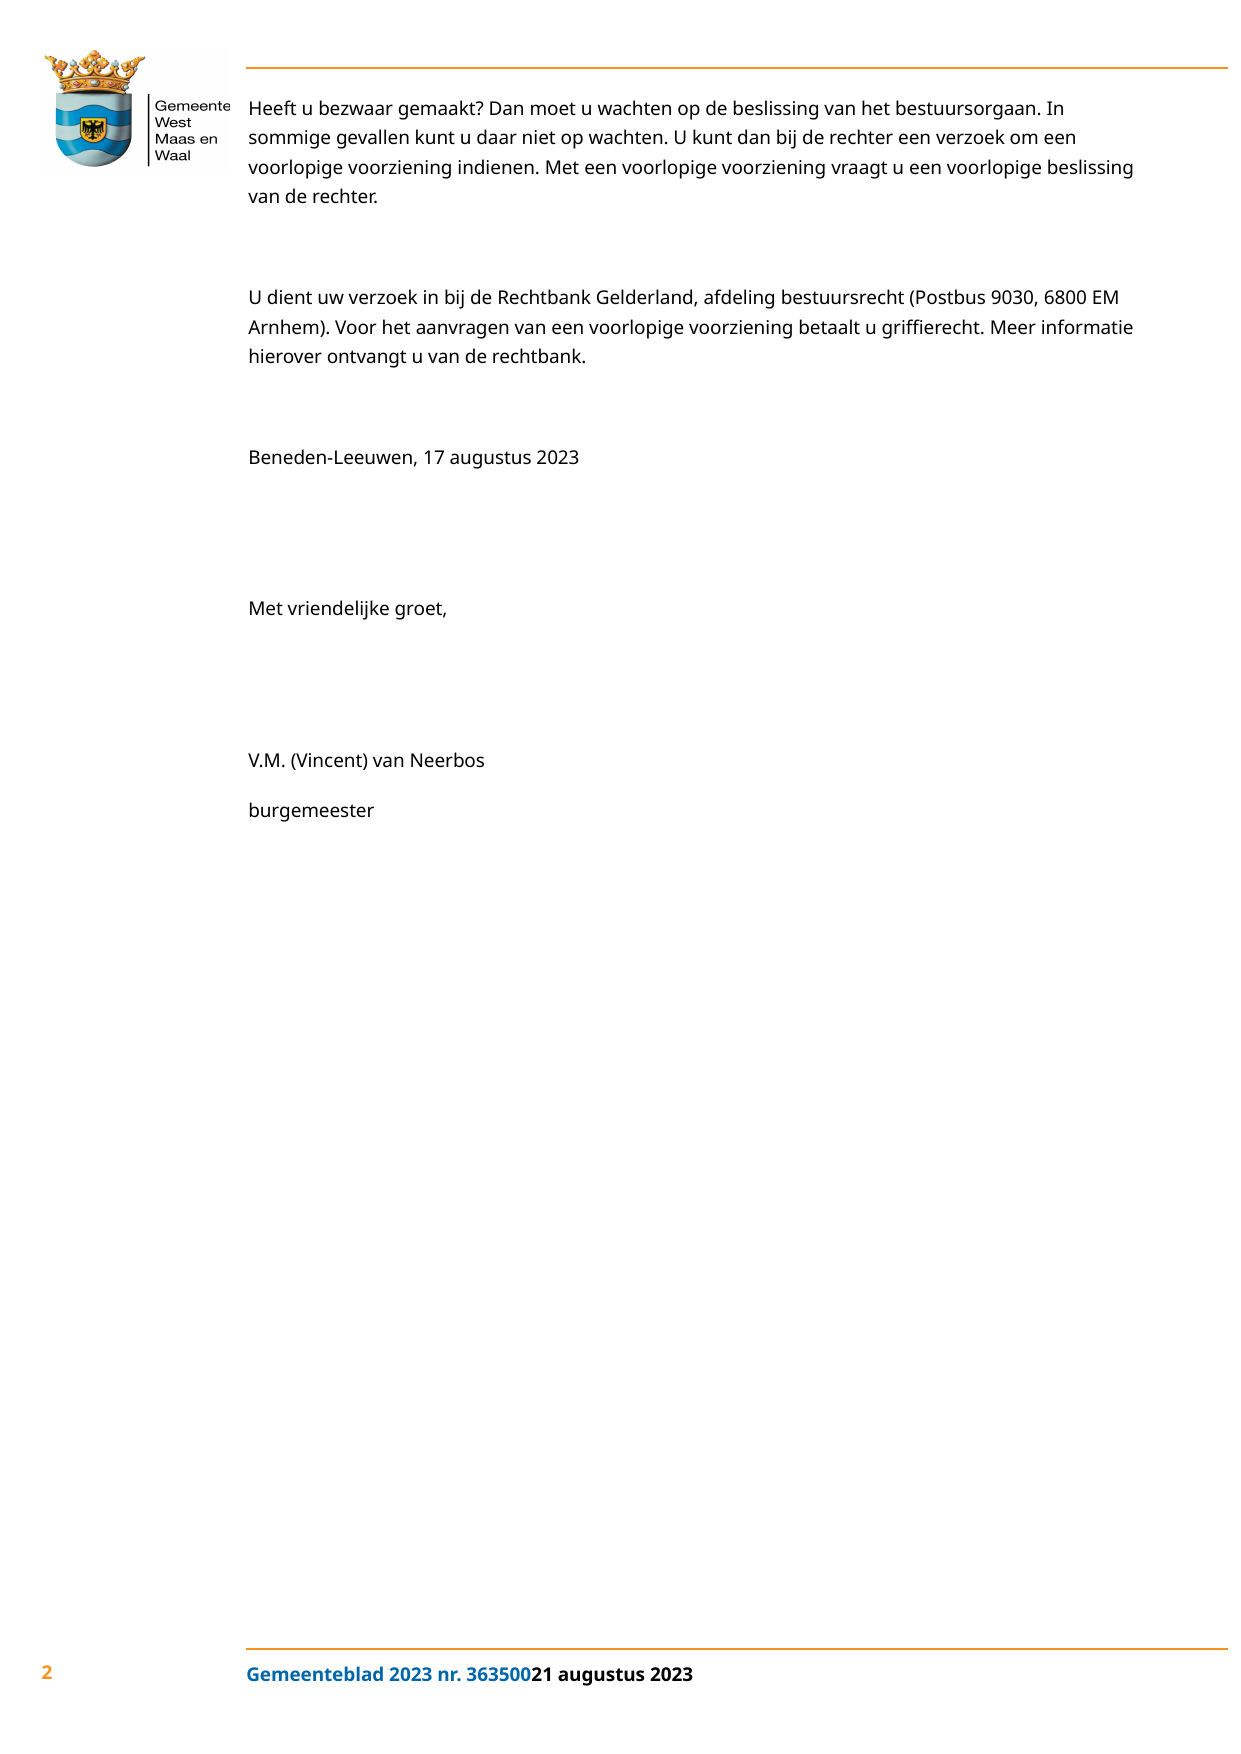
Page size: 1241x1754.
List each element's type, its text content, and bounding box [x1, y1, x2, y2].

text V.M. (Vincent) van Neerbos [248, 747, 1152, 773]
text Heeft u bezwaar gemaakt? Dan moet u wachten op de beslissing van het bestuursorgaan. In sommige gevallen kunt u daar niet op wachten. U kunt dan bij de rechter een verzoek om een voorlopige voorziening indienen. Met een voorlopige voorziening vraagt u een voorlopige beslissing van de rechter. [248, 95, 1152, 209]
picture [41, 47, 231, 172]
text Met vriendelijke groet, [248, 596, 1152, 621]
text Beneden-Leeuwen, 17 augustus 2023 [248, 444, 1152, 470]
text U dient uw verzoek in bij de Rechtbank Gelderland, afdeling bestuursrecht (Postbus 9030, 6800 EM Arnhem). Voor het aanvragen van een voorlopige voorziening betaalt u griffierecht. Meer informatie hierover ontvangt u van de rechtbank. [248, 284, 1152, 369]
text burgemeester [248, 797, 1152, 823]
